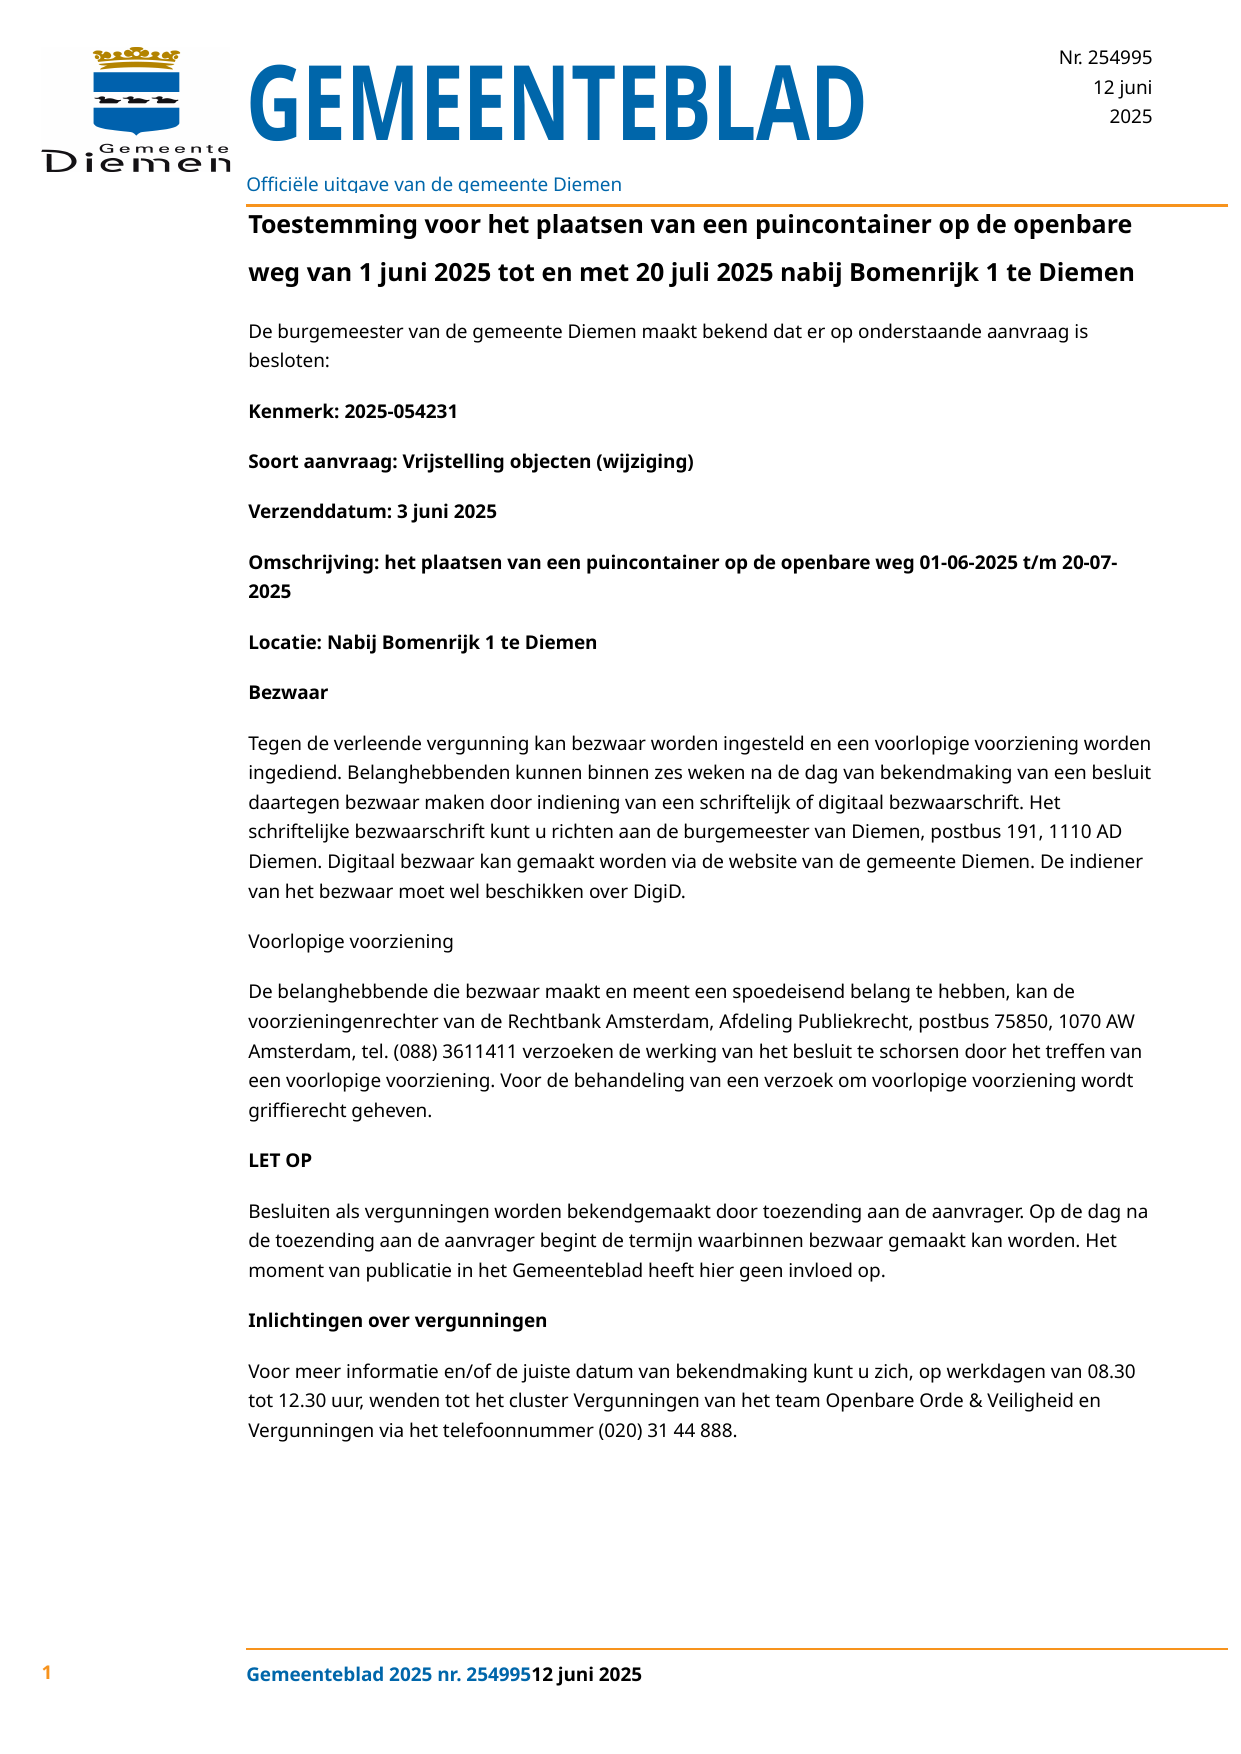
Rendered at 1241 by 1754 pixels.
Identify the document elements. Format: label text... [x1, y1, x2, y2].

text Tegen de verleende vergunning kan bezwaar worden ingesteld en een voorlopige voorziening worden ingediend. Belanghebbenden kunnen binnen zes weken na de dag van bekendmaking van een besluit daartegen bezwaar maken door indiening van een schriftelijk of digitaal bezwaarschrift. Het schriftelijke bezwaarschrift kunt u richten aan de burgemeester van Diemen, postbus 191, 1110 AD Diemen. Digitaal bezwaar kan gemaakt worden via de website van de gemeente Diemen. De indiener van het bezwaar moet wel beschikken over DigiD. [248, 730, 1152, 904]
text Kenmerk: 2025-054231 [248, 398, 1152, 424]
picture [41, 47, 231, 172]
text Bezwaar [248, 679, 1152, 705]
text Inlichtingen over vergunningen [248, 1307, 1152, 1333]
text LET OP [248, 1147, 1152, 1173]
text De burgemeester van de gemeente Diemen maakt bekend dat er op onderstaande aanvraag is besloten: [248, 318, 1152, 373]
text Locatie: Nabij Bomenrijk 1 te Diemen [248, 629, 1152, 655]
text Toestemming voor het plaatsen van een puincontainer op de openbare weg van 1 juni 2025 tot en met 20 juli 2025 nabij Bomenrijk 1 te Diemen [248, 207, 1152, 288]
text Verzenddatum: 3 juni 2025 [248, 499, 1152, 524]
text Voor meer informatie en/of de juiste datum van bekendmaking kunt u zich, op werkdagen van 08.30 tot 12.30 uur, wenden tot het cluster Vergunningen van het team Openbare Orde & Veiligheid en Vergunningen via het telefoonnummer (020) 31 44 888. [248, 1358, 1152, 1443]
text Voorlopige voorziening [248, 928, 1152, 954]
text Besluiten als vergunningen worden bekendgemaakt door toezending aan de aanvrager. Op de dag na de toezending aan de aanvrager begint de termijn waarbinnen bezwaar gemaakt kan worden. Het moment van publicatie in het Gemeenteblad heeft hier geen invloed op. [248, 1198, 1152, 1283]
text Omschrijving: het plaatsen van een puincontainer op de openbare weg 01-06-2025 t/m 20-07-2025 [248, 549, 1152, 604]
text Soort aanvraag: Vrijstelling objecten (wijziging) [248, 448, 1152, 474]
text De belanghebbende die bezwaar maakt en meent een spoedeisend belang te hebben, kan de voorzieningenrechter van de Rechtbank Amsterdam, Afdeling Publiekrecht, postbus 75850, 1070 AW Amsterdam, tel. (088) 3611411 verzoeken de werking van het besluit te schorsen door het treffen van een voorlopige voorziening. Voor de behandeling van een verzoek om voorlopige voorziening wordt griffierecht geheven. [248, 979, 1152, 1123]
